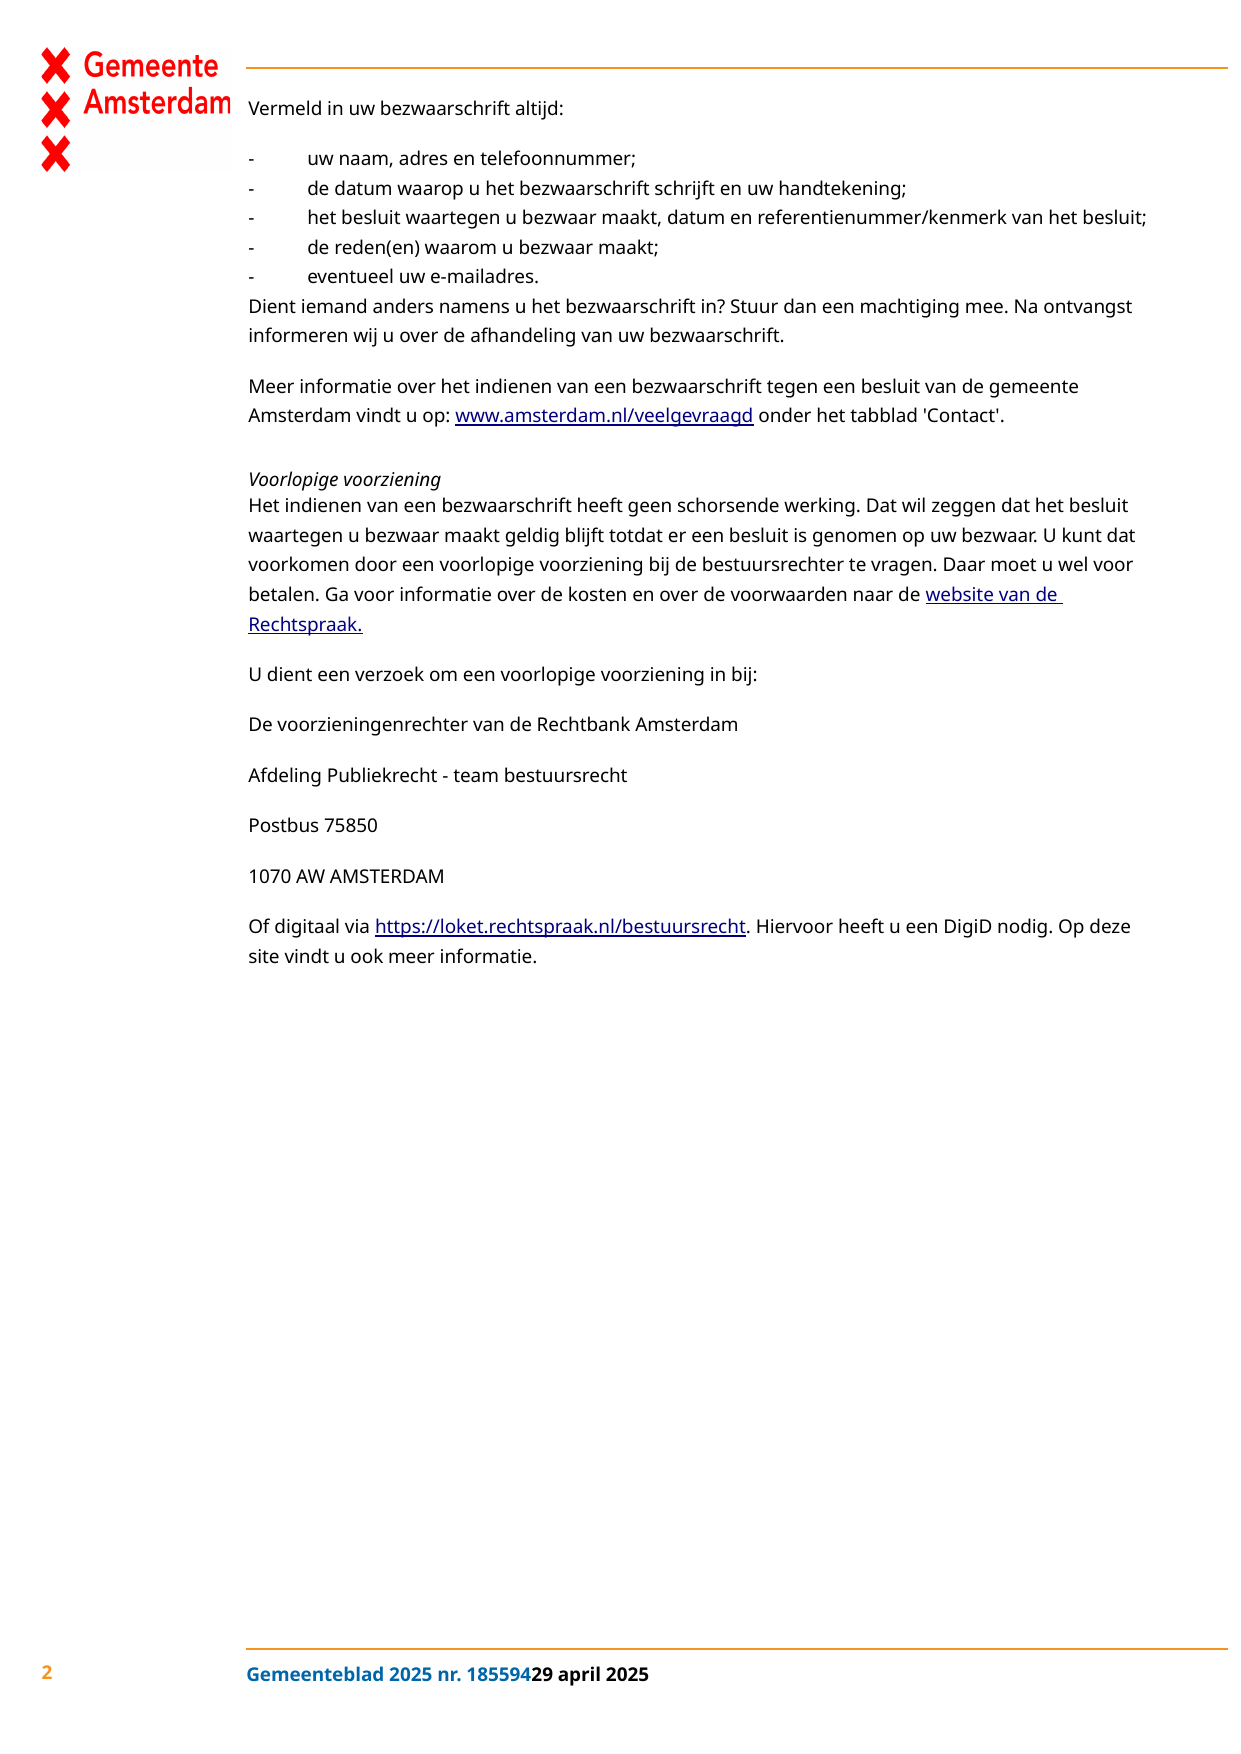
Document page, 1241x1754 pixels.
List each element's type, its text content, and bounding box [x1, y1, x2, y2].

text 1070 AW AMSTERDAM [248, 863, 1152, 888]
text Voorlopige voorziening [248, 467, 1152, 492]
text Het indienen van een bezwaarschrift heeft geen schorsende werking. Dat wil zeggen dat het besluit waartegen u bezwaar maakt geldig blijft totdat er een besluit is genomen op uw bezwaar. U kunt dat voorkomen door een voorlopige voorziening bij de bestuursrechter te vragen. Daar moet u wel voor betalen. Ga voor informatie over de kosten en over de voorwaarden naar de website van de Rechtspraak. [248, 492, 1152, 636]
text Dient iemand anders namens u het bezwaarschrift in? Stuur dan een machtiging mee. Na ontvangst informeren wij u over de afhandeling van uw bezwaarschrift. [248, 293, 1152, 348]
text Of digitaal via https://loket.rechtspraak.nl/bestuursrecht. Hiervoor heeft u een DigiD nodig. Op deze site vindt u ook meer informatie. [248, 913, 1152, 968]
text Postbus 75850 [248, 812, 1152, 838]
text Meer informatie over het indienen van een bezwaarschrift tegen een besluit van de gemeente Amsterdam vindt u op: www.amsterdam.nl/veelgevraagd onder het tabblad 'Contact'. [248, 373, 1152, 428]
list uw naam, adres en telefoonnummer; [248, 145, 1152, 171]
list het besluit waartegen u bezwaar maakt, datum en referentienummer/kenmerk van het besluit; [248, 204, 1152, 230]
list eventueel uw e-mailadres. [248, 263, 1152, 289]
list de datum waarop u het bezwaarschrift schrijft en uw handtekening; [248, 175, 1152, 201]
text Vermeld in uw bezwaarschrift altijd: [248, 95, 1152, 121]
picture [41, 47, 231, 172]
text U dient een verzoek om een voorlopige voorziening in bij: [248, 661, 1152, 687]
list de reden(en) waarom u bezwaar maakt; [248, 234, 1152, 260]
text De voorzieningenrechter van de Rechtbank Amsterdam [248, 712, 1152, 737]
text Afdeling Publiekrecht - team bestuursrecht [248, 762, 1152, 788]
